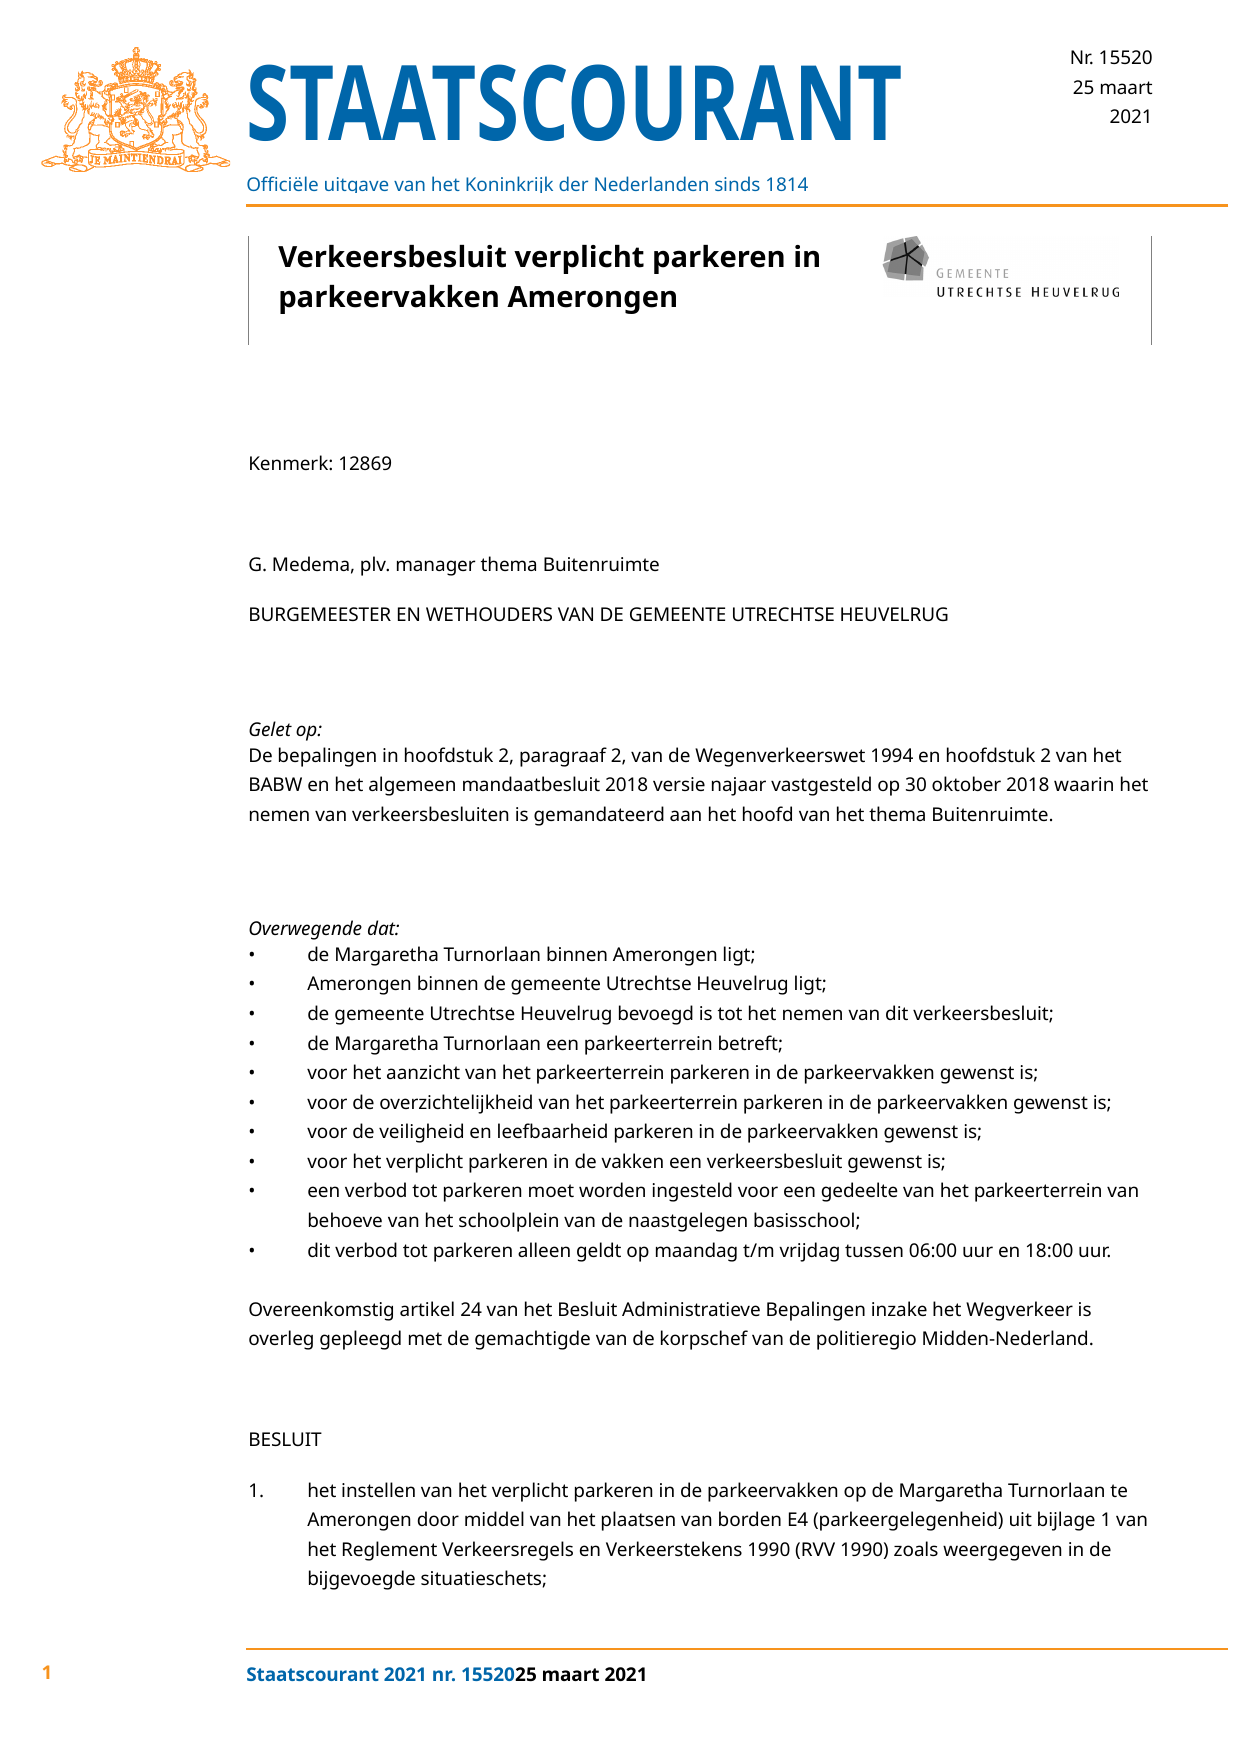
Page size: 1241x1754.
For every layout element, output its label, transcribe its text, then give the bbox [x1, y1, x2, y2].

table_header [850, 236, 1151, 345]
list voor de overzichtelijkheid van het parkeerterrein parkeren in de parkeervakken gewenst is; [248, 1089, 1152, 1115]
list voor de veiligheid en leefbaarheid parkeren in de parkeervakken gewenst is; [248, 1118, 1152, 1144]
text BURGEMEESTER EN WETHOUDERS VAN DE GEMEENTE UTRECHTSE HEUVELRUG [248, 602, 1152, 627]
picture [41, 47, 231, 172]
text BESLUIT [248, 1426, 1152, 1452]
list voor het verplicht parkeren in de vakken een verkeersbesluit gewenst is; [248, 1148, 1152, 1174]
list voor het aanzicht van het parkeerterrein parkeren in de parkeervakken gewenst is; [248, 1059, 1152, 1085]
list de gemeente Utrechtse Heuvelrug bevoegd is tot het nemen van dit verkeersbesluit; [248, 1000, 1152, 1026]
table_header Verkeersbesluit verplicht parkeren in parkeervakken Amerongen [249, 236, 850, 345]
list de Margaretha Turnorlaan een parkeerterrein betreft; [248, 1030, 1152, 1056]
text De bepalingen in hoofdstuk 2, paragraaf 2, van de Wegenverkeerswet 1994 en hoofdstuk 2 van het BABW en het algemeen mandaatbesluit 2018 versie najaar vastgesteld op 30 oktober 2018 waarin het nemen van verkeersbesluiten is gemandateerd aan het hoofd van het thema Buitenruimte. [248, 742, 1152, 827]
picture [882, 236, 1119, 297]
text Overwegende dat: [248, 915, 1152, 941]
list het instellen van het verplicht parkeren in de parkeervakken op de Margaretha Turnorlaan te Amerongen door middel van het plaatsen van borden E4 (parkeergelegenheid) uit bijlage 1 van het Reglement Verkeersregels en Verkeerstekens 1990 (RVV 1990) zoals weergegeven in de bijgevoegde situatieschets; [248, 1477, 1152, 1591]
list dit verbod tot parkeren alleen geldt op maandag t/m vrijdag tussen 06:00 uur en 18:00 uur. [248, 1237, 1152, 1263]
list een verbod tot parkeren moet worden ingesteld voor een gedeelte van het parkeerterrein van behoeve van het schoolplein van de naastgelegen basisschool; [248, 1178, 1152, 1233]
text Kenmerk: 12869 [248, 450, 1152, 476]
text Gelet op: [248, 716, 1152, 742]
text G. Medema, plv. manager thema Buitenruimte [248, 551, 1152, 577]
text Overeenkomstig artikel 24 van het Besluit Administratieve Bepalingen inzake het Wegverkeer is overleg gepleegd met de gemachtigde van de korpschef van de politieregio Midden-Nederland. [248, 1296, 1152, 1351]
list de Margaretha Turnorlaan binnen Amerongen ligt; [248, 941, 1152, 967]
list Amerongen binnen de gemeente Utrechtse Heuvelrug ligt; [248, 971, 1152, 996]
